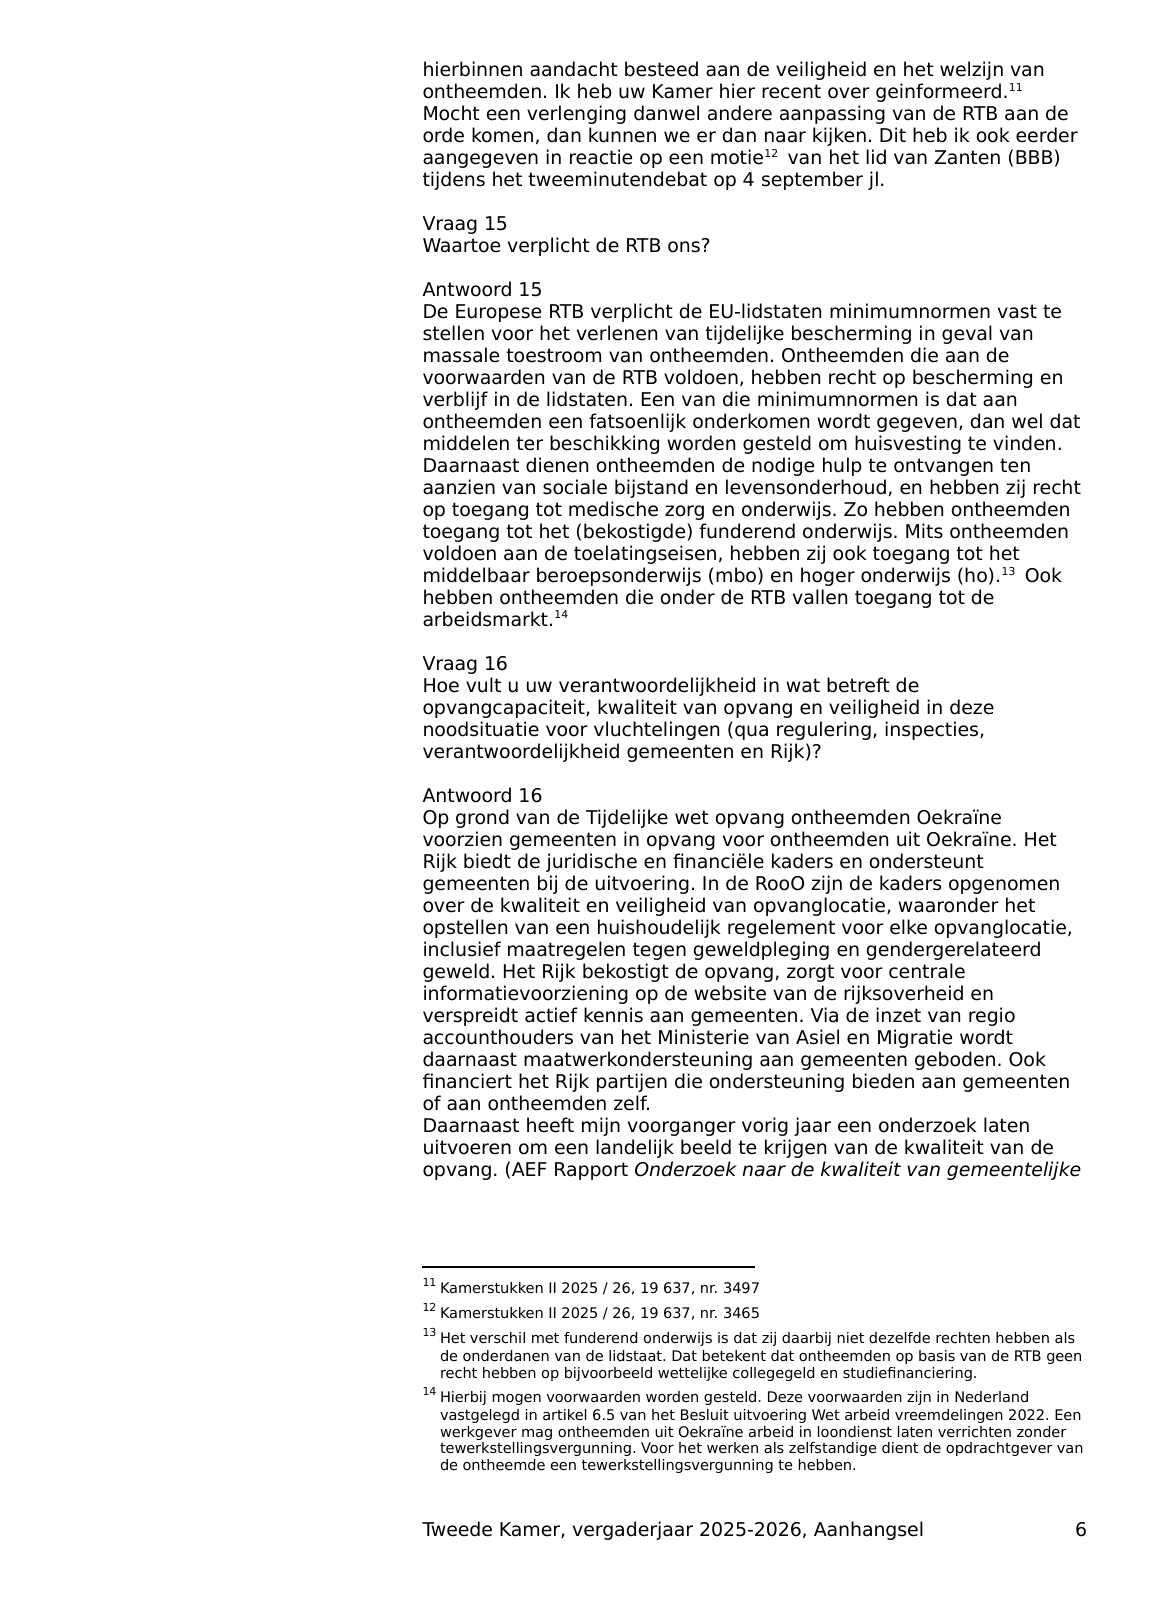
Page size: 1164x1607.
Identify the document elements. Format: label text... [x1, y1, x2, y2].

text Vraag 16 [422, 653, 1087, 675]
text Vraag 15 [422, 213, 1087, 235]
text Het verschil met funderend onderwijs is dat zij daarbij niet dezelfde rechten hebben als de onderdanen van de lidstaat. Dat betekent dat ontheemden op basis van de RTB geen recht hebben op bijvoorbeeld wettelijke collegegeld en studiefinanciering. [422, 1326, 1087, 1382]
text De Europese RTB verplicht de EU-lidstaten minimumnormen vast te stellen voor het verlenen van tijdelijke bescherming in geval van massale toestroom van ontheemden. Ontheemden die aan de voorwaarden van de RTB voldoen, hebben recht op bescherming en verblijf in de lidstaten. Een van die minimumnormen is dat aan ontheemden een fatsoenlijk onderkomen wordt gegeven, dan wel dat middelen ter beschikking worden gesteld om huisvesting te vinden. Daarnaast dienen ontheemden de nodige hulp te ontvangen ten aanzien van sociale bijstand en levensonderhoud, en hebben zij recht op toegang tot medische zorg en onderwijs. Zo hebben ontheemden toegang tot het (bekostigde) funderend onderwijs. Mits ontheemden voldoen aan de toelatingseisen, hebben zij ook toegang tot het middelbaar beroepsonderwijs (mbo) en hoger onderwijs (ho). Ook hebben ontheemden die onder de RTB vallen toegang tot de arbeidsmarkt. [422, 301, 1087, 631]
text Hoe vult u uw verantwoordelijkheid in wat betreft de opvangcapaciteit, kwaliteit van opvang en veiligheid in deze noodsituatie voor vluchtelingen (qua regulering, inspecties, verantwoordelijkheid gemeenten en Rijk)? [422, 675, 1087, 763]
text Kamerstukken II 2025 / 26, 19 637, nr. 3465 [422, 1301, 1087, 1323]
text Antwoord 16 [422, 785, 1087, 807]
text Antwoord 15 [422, 279, 1087, 301]
text Hierbij mogen voorwaarden worden gesteld. Deze voorwaarden zijn in Nederland vastgelegd in artikel 6.5 van het Besluit uitvoering Wet arbeid vreemdelingen 2022. Een werkgever mag ontheemden uit Oekraïne arbeid in loondienst laten verrichten zonder tewerkstellingsvergunning. Voor het werken als zelfstandige dient de opdrachtgever van de ontheemde een tewerkstellingsvergunning te hebben. [422, 1385, 1087, 1474]
text hierbinnen aandacht besteed aan de veiligheid en het welzijn van ontheemden. Ik heb uw Kamer hier recent over geinformeerd. Mocht een verlenging danwel andere aanpassing van de RTB aan de orde komen, dan kunnen we er dan naar kijken. Dit heb ik ook eerder aangegeven in reactie op een motie van het lid van Zanten (BBB) tijdens het tweeminutendebat op 4 september jl. [422, 59, 1087, 191]
text Daarnaast heeft mijn voorganger vorig jaar een onderzoek laten uitvoeren om een landelijk beeld te krijgen van de kwaliteit van de opvang. (AEF Rapport Onderzoek naar de kwaliteit van gemeentelijke [422, 1115, 1087, 1181]
text Waartoe verplicht de RTB ons? [422, 235, 1087, 257]
text Op grond van de Tijdelijke wet opvang ontheemden Oekraïne voorzien gemeenten in opvang voor ontheemden uit Oekraïne. Het Rijk biedt de juridische en financiële kaders en ondersteunt gemeenten bij de uitvoering. In de RooO zijn de kaders opgenomen over de kwaliteit en veiligheid van opvanglocatie, waaronder het opstellen van een huishoudelijk regelement voor elke opvanglocatie, inclusief maatregelen tegen geweldpleging en gendergerelateerd geweld. Het Rijk bekostigt de opvang, zorgt voor centrale informatievoorziening op de website van de rijksoverheid en verspreidt actief kennis aan gemeenten. Via de inzet van regio accounthouders van het Ministerie van Asiel en Migratie wordt daarnaast maatwerkondersteuning aan gemeenten geboden. Ook financiert het Rijk partijen die ondersteuning bieden aan gemeenten of aan ontheemden zelf. [422, 807, 1087, 1115]
text Kamerstukken II 2025 / 26, 19 637, nr. 3497 [422, 1276, 1087, 1298]
